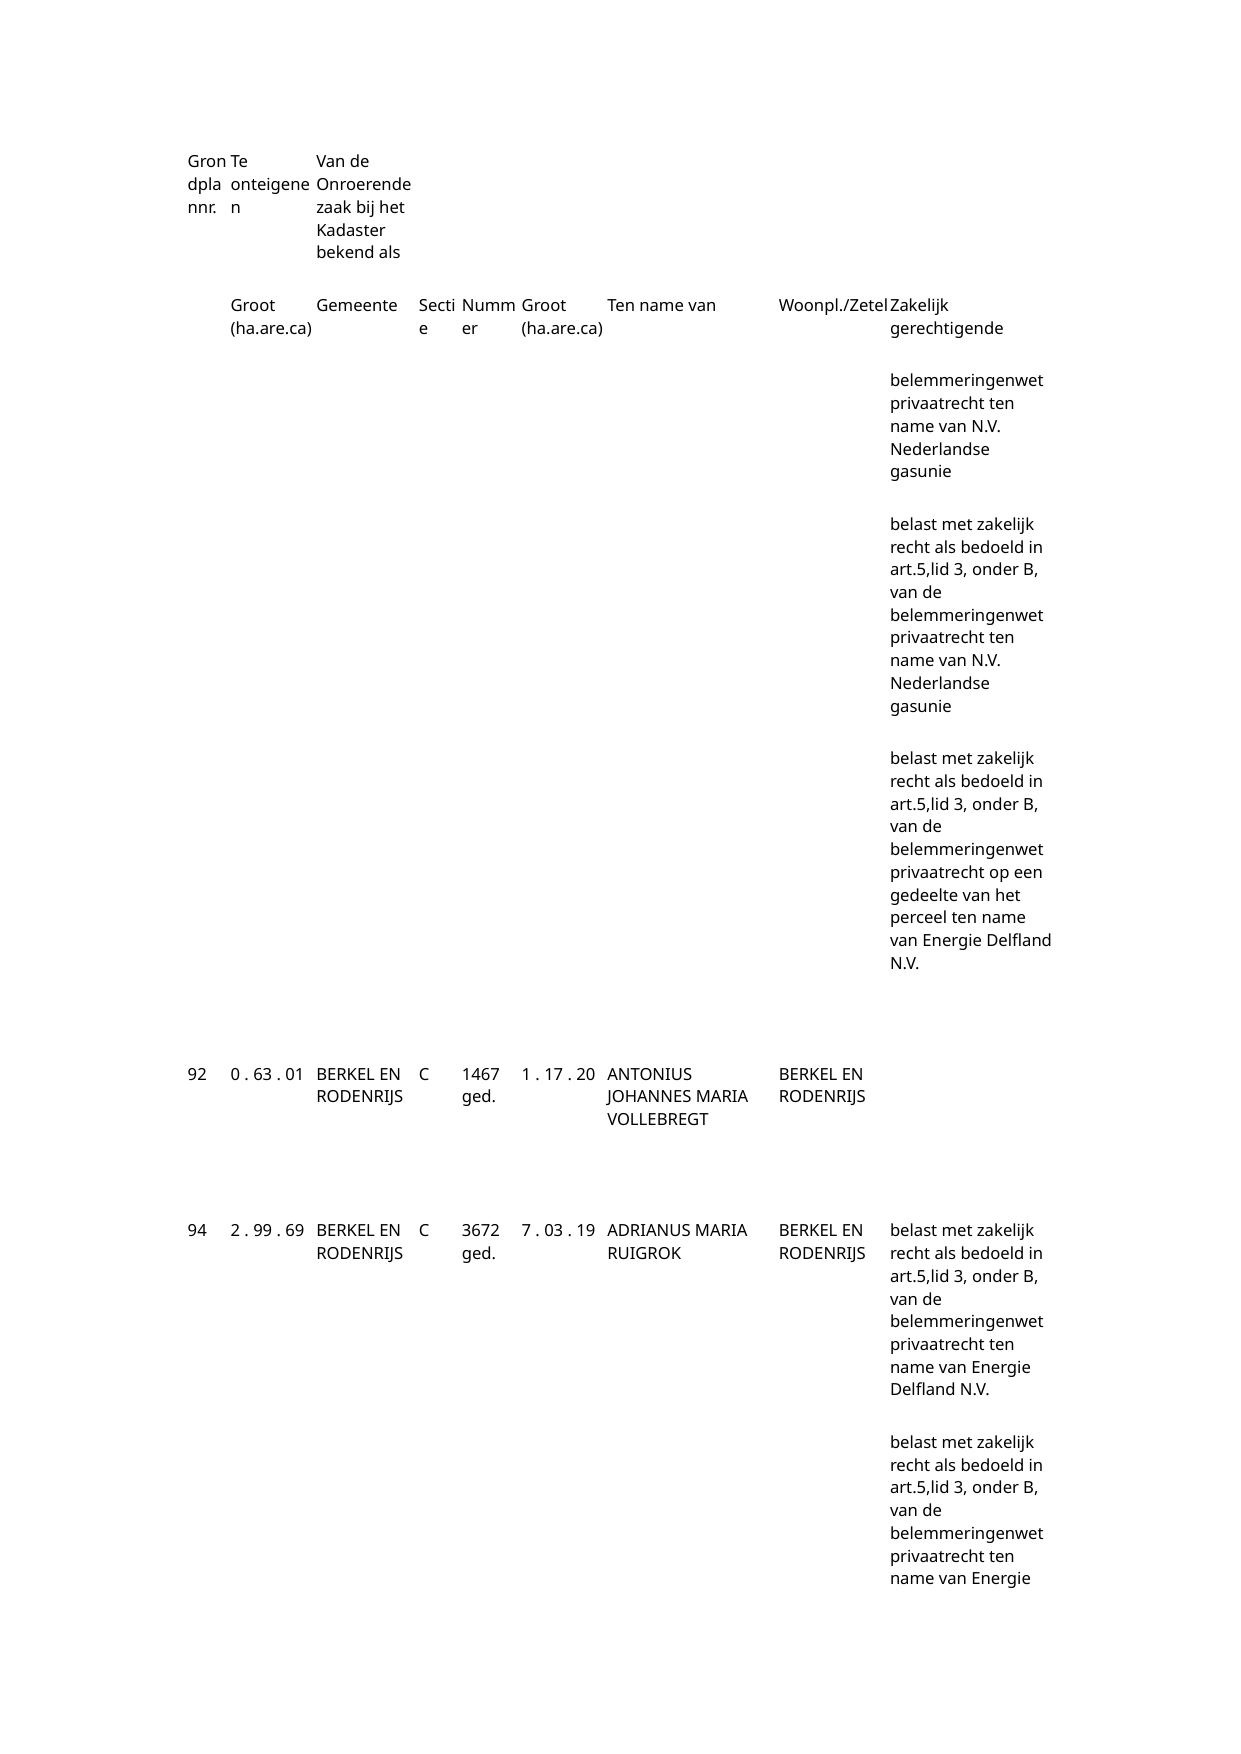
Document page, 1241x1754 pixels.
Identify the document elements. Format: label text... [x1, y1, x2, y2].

table_cell [779, 1161, 890, 1219]
table_cell Groot (ha.are.ca) [521, 294, 607, 369]
table_header [779, 150, 890, 293]
table_cell Gemeente [316, 294, 419, 369]
table_cell [419, 1161, 462, 1219]
table_cell [316, 1004, 419, 1062]
table_cell BERKEL EN RODENRIJS [316, 1219, 419, 1589]
table_header Te onteigenen [230, 150, 316, 293]
table_header [607, 150, 778, 293]
table_header Grondplannr. [188, 150, 230, 369]
table_cell BERKEL EN RODENRIJS [779, 1063, 890, 1161]
table_cell [521, 369, 607, 1004]
table_cell [188, 1004, 230, 1062]
table_cell [188, 369, 230, 1004]
table_cell [230, 369, 316, 1004]
table_cell BERKEL EN RODENRIJS [316, 1063, 419, 1161]
table_cell [607, 1004, 778, 1062]
table_cell [462, 369, 521, 1004]
table_cell [419, 1004, 462, 1062]
table_cell 94 [188, 1219, 230, 1589]
table_cell [890, 1063, 1053, 1161]
table_cell 1467 ged. [462, 1063, 521, 1161]
table_cell Woonpl./Zetel [779, 294, 890, 369]
table_cell [779, 1004, 890, 1062]
table_header [521, 150, 607, 293]
table_cell 92 [188, 1063, 230, 1161]
table_cell [316, 1161, 419, 1219]
table_cell [316, 369, 419, 1004]
table_cell [890, 1161, 1053, 1219]
table_cell 7 . 03 . 19 [521, 1219, 607, 1589]
table_cell [462, 1161, 521, 1219]
table_cell belast met zakelijk recht als bedoeld in art.5,lid 3, onder B, van de belemmeringenwet privaatrecht ten name van Energie Delfland N.V. belast met zakelijk recht als bedoeld in art.5,lid 3, onder B, van de belemmeringenwet privaatrecht ten name van Energie [890, 1219, 1053, 1589]
table_cell [779, 369, 890, 1004]
table_cell C [419, 1063, 462, 1161]
table_cell Sectie [419, 294, 462, 369]
table_cell [230, 1004, 316, 1062]
table_header Van de Onroerende zaak bij het Kadaster bekend als [316, 150, 419, 293]
table_cell C [419, 1219, 462, 1589]
table_cell [419, 369, 462, 1004]
table_cell ADRIANUS MARIA RUIGROK [607, 1219, 778, 1589]
table_cell [230, 1161, 316, 1219]
table_cell [462, 1004, 521, 1062]
table_cell [607, 369, 778, 1004]
table_cell BERKEL EN RODENRIJS [779, 1219, 890, 1589]
table_header [419, 150, 462, 293]
table_cell [890, 1004, 1053, 1062]
table_cell [188, 1161, 230, 1219]
table_cell Groot (ha.are.ca) [230, 294, 316, 369]
table_cell [521, 1161, 607, 1219]
table_cell 1 . 17 . 20 [521, 1063, 607, 1161]
table_cell [607, 1161, 778, 1219]
table_cell 0 . 63 . 01 [230, 1063, 316, 1161]
table_cell 3672 ged. [462, 1219, 521, 1589]
table_cell Nummer [462, 294, 521, 369]
table_header [890, 150, 1053, 293]
table_header [462, 150, 521, 293]
table_cell [521, 1004, 607, 1062]
table_cell 2 . 99 . 69 [230, 1219, 316, 1589]
table_cell Zakelijk gerechtigende [890, 294, 1053, 369]
table_cell ANTONIUS JOHANNES MARIA VOLLEBREGT [607, 1063, 778, 1161]
table_cell Ten name van [607, 294, 778, 369]
table_cell belemmeringenwet privaatrecht ten name van N.V. Nederlandse gasunie belast met zakelijk recht als bedoeld in art.5,lid 3, onder B, van de belemmeringenwet privaatrecht ten name van N.V. Nederlandse gasunie belast met zakelijk recht als bedoeld in art.5,lid 3, onder B, van de belemmeringenwet privaatrecht op een gedeelte van het perceel ten name van Energie Delfland N.V. [890, 369, 1053, 1004]
